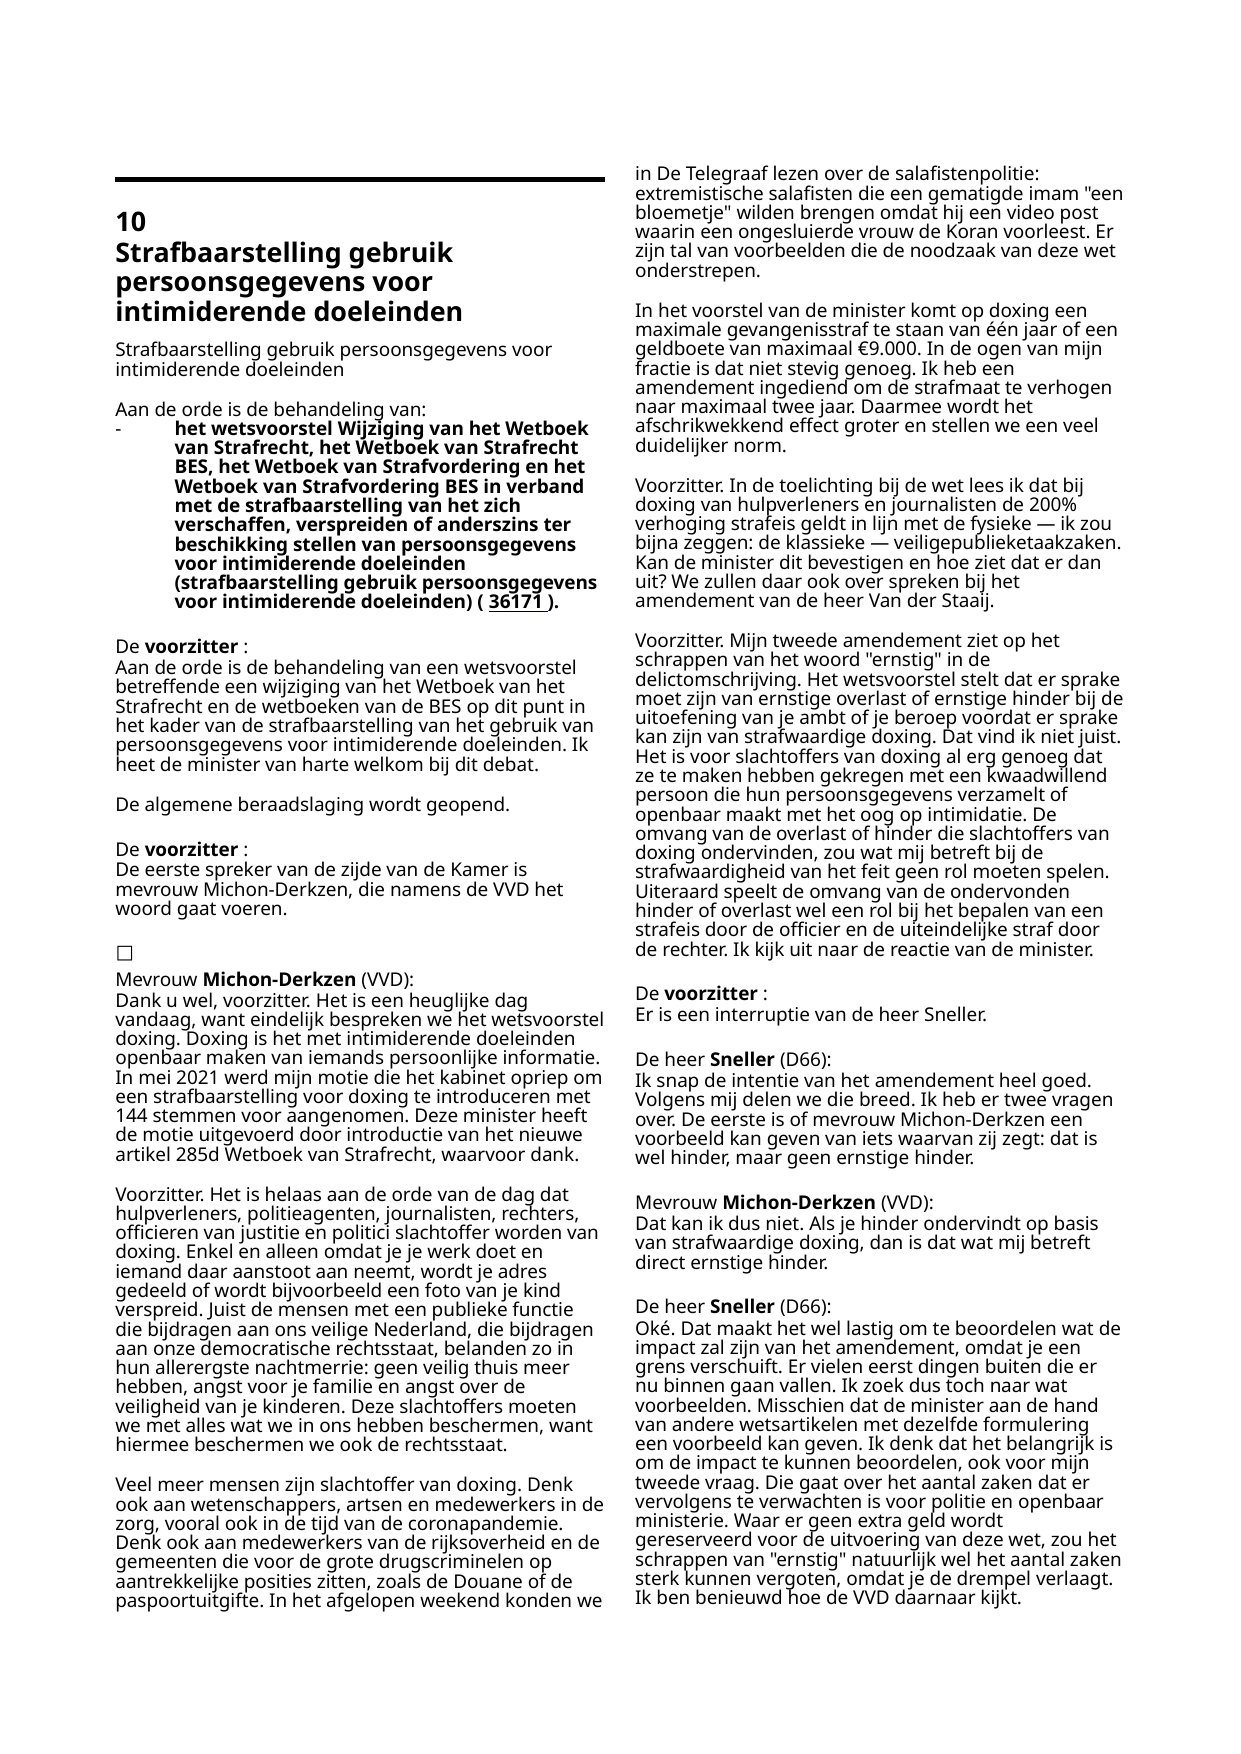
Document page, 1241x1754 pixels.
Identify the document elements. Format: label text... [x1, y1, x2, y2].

text Oké. Dat maakt het wel lastig om te beoordelen wat de impact zal zijn van het amendement, omdat je een grens verschuift. Er vielen eerst dingen buiten die er nu binnen gaan vallen. Ik zoek dus toch naar wat voorbeelden. Misschien dat de minister aan de hand van andere wetsartikelen met dezelfde formulering een voorbeeld kan geven. Ik denk dat het belangrijk is om de impact te kunnen beoordelen, ook voor mijn tweede vraag. Die gaat over het aantal zaken dat er vervolgens te verwachten is voor politie en openbaar ministerie. Waar er geen extra geld wordt gereserveerd voor de uitvoering van deze wet, zou het schrappen van "ernstig" natuurlijk wel het aantal zaken sterk kunnen vergoten, omdat je de drempel verlaagt. Ik ben benieuwd hoe de VVD daarnaar kijkt. [635, 1319, 1125, 1608]
text Voorzitter. Het is helaas aan de orde van de dag dat hulpverleners, politieagenten, journalisten, rechters, officieren van justitie en politici slachtoffer worden van doxing. Enkel en alleen omdat je je werk doet en iemand daar aanstoot aan neemt, wordt je adres gedeeld of wordt bijvoorbeeld een foto van je kind verspreid. Juist de mensen met een publieke functie die bijdragen aan ons veilige Nederland, die bijdragen aan onze democratische rechtsstaat, belanden zo in hun allerergste nachtmerrie: geen veilig thuis meer hebben, angst voor je familie en angst over de veiligheid van je kinderen. Deze slachtoffers moeten we met alles wat we in ons hebben beschermen, want hiermee beschermen we ook de rechtsstaat. [115, 1186, 605, 1456]
text De heer Sneller (D66): [635, 1046, 1125, 1072]
text Veel meer mensen zijn slachtoffer van doxing. Denk ook aan wetenschappers, artsen en medewerkers in de zorg, vooral ook in de tijd van de coronapandemie. Denk ook aan medewerkers van de rijksoverheid en de gemeenten die voor de grote drugscriminelen op aantrekkelijke posities zitten, zoals de Douane of de paspoortuitgifte. In het afgelopen weekend konden we [115, 1476, 605, 1611]
text Er is een interruptie van de heer Sneller. [635, 1006, 1125, 1026]
text ⬜ [115, 940, 605, 966]
text Strafbaarstelling gebruik persoonsgegevens voor intimiderende doeleinden [115, 341, 605, 380]
text Voorzitter. In de toelichting bij de wet lees ik dat bij doxing van hulpverleners en journalisten de 200% verhoging strafeis geldt in lijn met de fysieke — ik zou bijna zeggen: de klassieke — veiligepublieketaakzaken. Kan de minister dit bevestigen en hoe ziet dat er dan uit? We zullen daar ook over spreken bij het amendement van de heer Van der Staaij. [635, 477, 1125, 611]
text Aan de orde is de behandeling van: [115, 401, 605, 420]
text De voorzitter : [635, 981, 1125, 1006]
text Voorzitter. Mijn tweede amendement ziet op het schrappen van het woord "ernstig" in de delictomschrijving. Het wetsvoorstel stelt dat er sprake moet zijn van ernstige overlast of ernstige hinder bij de uitoefening van je ambt of je beroep voordat er sprake kan zijn van strafwaardige doxing. Dat vind ik niet juist. Het is voor slachtoffers van doxing al erg genoeg dat ze te maken hebben gekregen met een kwaadwillend persoon die hun persoonsgegevens verzamelt of openbaar maakt met het oog op intimidatie. De omvang van de overlast of hinder die slachtoffers van doxing ondervinden, zou wat mij betreft bij de strafwaardigheid van het feit geen rol moeten spelen. Uiteraard speelt de omvang van de ondervonden hinder of overlast wel een rol bij het bepalen van een strafeis door de officier en de uiteindelijke straf door de rechter. Ik kijk uit naar de reactie van de minister. [635, 632, 1125, 960]
text In het voorstel van de minister komt op doxing een maximale gevangenisstraf te staan van één jaar of een geldboete van maximaal €9.000. In de ogen van mijn fractie is dat niet stevig genoeg. Ik heb een amendement ingediend om de strafmaat te verhogen naar maximaal twee jaar. Daarmee wordt het afschrikwekkend effect groter en stellen we een veel duidelijker norm. [635, 302, 1125, 456]
text De algemene beraadslaging wordt geopend. [115, 796, 605, 815]
text De voorzitter : [115, 836, 605, 861]
text Ik snap de intentie van het amendement heel goed. Volgens mij delen we die breed. Ik heb er twee vragen over. De eerste is of mevrouw Michon-Derkzen een voorbeeld kan geven van iets waarvan zij zegt: dat is wel hinder, maar geen ernstige hinder. [635, 1072, 1125, 1168]
text in De Telegraaf lezen over de salafistenpolitie: extremistische salafisten die een gematigde imam "een bloemetje" wilden brengen omdat hij een video post waarin een ongesluierde vrouw de Koran voorleest. Er zijn tal van voorbeelden die de noodzaak van deze wet onderstrepen. [635, 165, 1125, 281]
text De heer Sneller (D66): [635, 1294, 1125, 1319]
text Strafbaarstelling gebruik persoonsgegevens voor intimiderende doeleinden [115, 239, 605, 341]
text Dat kan ik dus niet. Als je hinder ondervindt op basis van strafwaardige doxing, dan is dat wat mij betreft direct ernstige hinder. [635, 1215, 1125, 1273]
text Mevrouw Michon-Derkzen (VVD): [635, 1189, 1125, 1215]
text Mevrouw Michon-Derkzen (VVD): [115, 966, 605, 992]
text De voorzitter : [115, 633, 605, 659]
text Aan de orde is de behandeling van een wetsvoorstel betreffende een wijziging van het Wetboek van het Strafrecht en de wetboeken van de BES op dit punt in het kader van de strafbaarstelling van het gebruik van persoonsgegevens voor intimiderende doeleinden. Ik heet de minister van harte welkom bij dit debat. [115, 659, 605, 775]
text Dank u wel, voorzitter. Het is een heuglijke dag vandaag, want eindelijk bespreken we het wetsvoorstel doxing. Doxing is het met intimiderende doeleinden openbaar maken van iemands persoonlijke informatie. In mei 2021 werd mijn motie die het kabinet opriep om een strafbaarstelling voor doxing te introduceren met 144 stemmen voor aangenomen. Deze minister heeft de motie uitgevoerd door introductie van het nieuwe artikel 285d Wetboek van Strafrecht, waarvoor dank. [115, 992, 605, 1165]
text De eerste spreker van de zijde van de Kamer is mevrouw Michon-Derkzen, die namens de VVD het woord gaat voeren. [115, 861, 605, 919]
text 10 [115, 203, 605, 239]
list het wetsvoorstel Wijziging van het Wetboek van Strafrecht, het Wetboek van Strafrecht BES, het Wetboek van Strafvordering en het Wetboek van Strafvordering BES in verband met de strafbaarstelling van het zich verschaffen, verspreiden of anderszins ter beschikking stellen van persoonsgegevens voor intimiderende doeleinden (strafbaarstelling gebruik persoonsgegevens voor intimiderende doeleinden) ( 36171 ). [115, 420, 605, 613]
